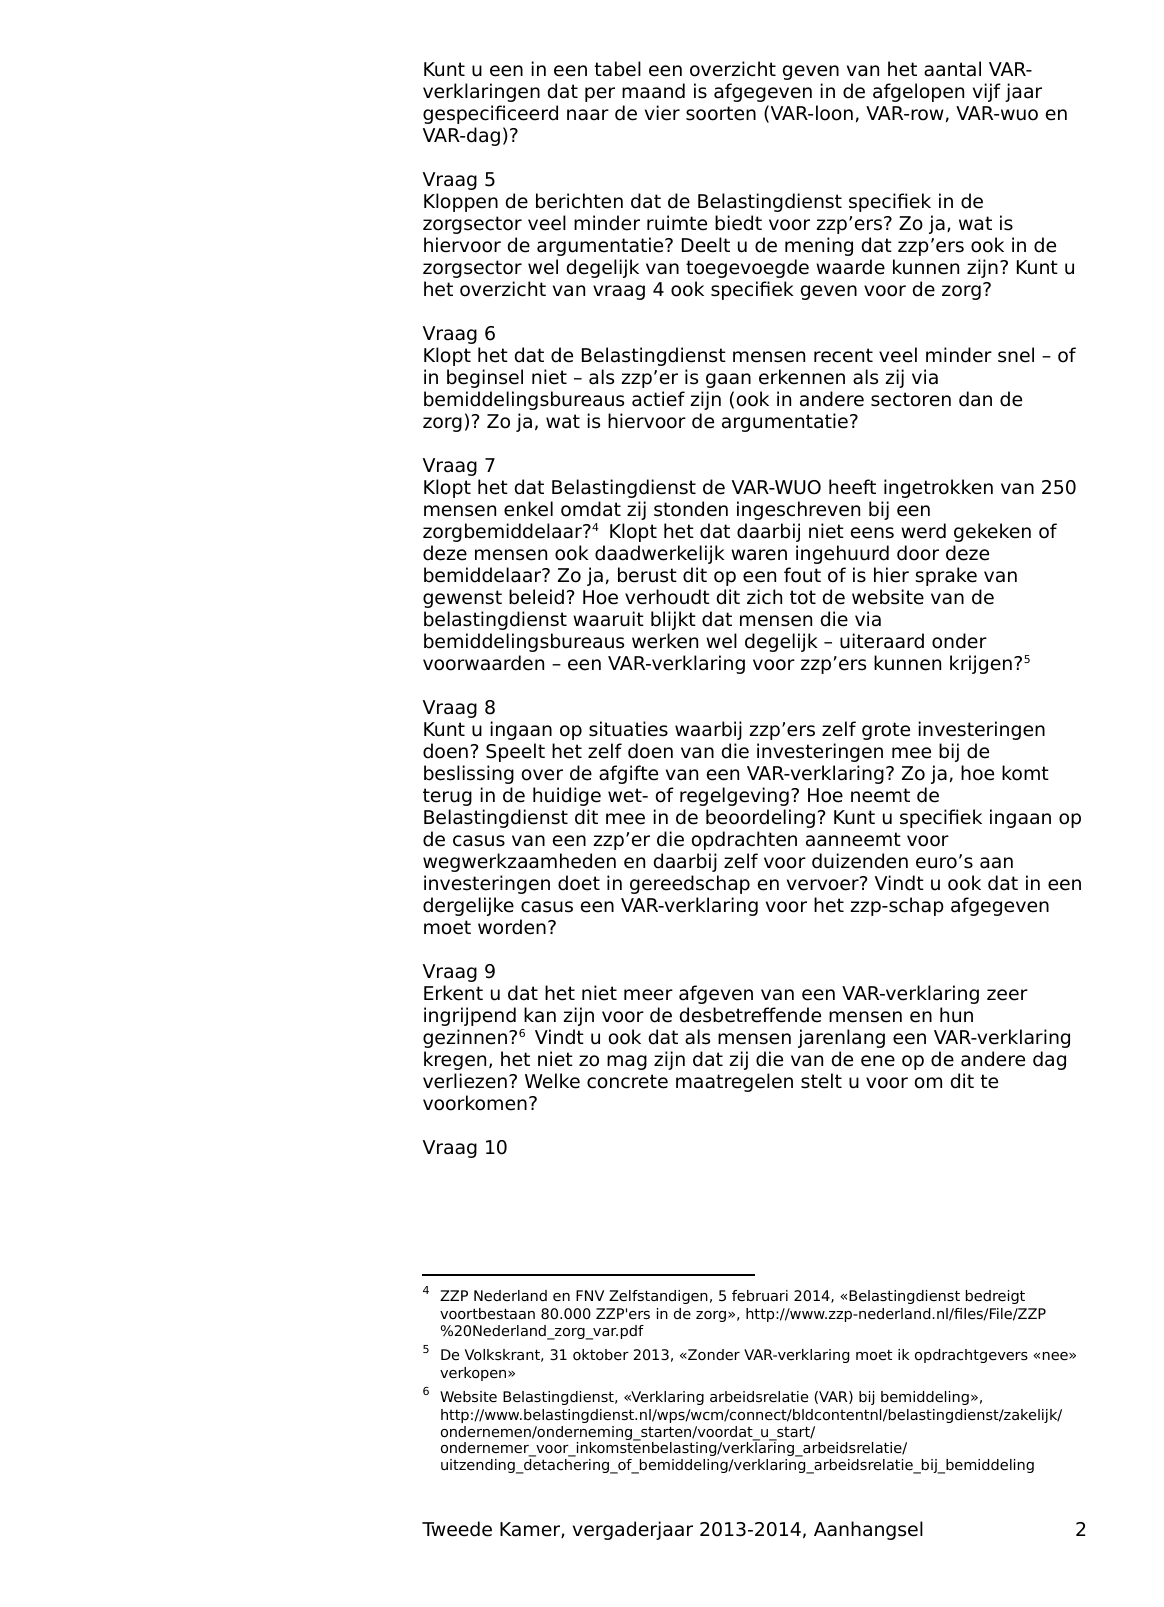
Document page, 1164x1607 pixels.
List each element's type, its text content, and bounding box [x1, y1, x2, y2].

text ZZP Nederland en FNV Zelfstandigen, 5 februari 2014, «Belastingdienst bedreigt voortbestaan 80.000 ZZP'ers in de zorg», http://www.zzp-nederland.nl/files/File/ZZP%20Nederland_zorg_var.pdf [422, 1284, 1087, 1340]
text Kloppen de berichten dat de Belastingdienst specifiek in de zorgsector veel minder ruimte biedt voor zzp’ers? Zo ja, wat is hiervoor de argumentatie? Deelt u de mening dat zzp’ers ook in de zorgsector wel degelijk van toegevoegde waarde kunnen zijn? Kunt u het overzicht van vraag 4 ook specifiek geven voor de zorg? [422, 191, 1087, 301]
text Erkent u dat het niet meer afgeven van een VAR-verklaring zeer ingrijpend kan zijn voor de desbetreffende mensen en hun gezinnen? Vindt u ook dat als mensen jarenlang een VAR-verklaring kregen, het niet zo mag zijn dat zij die van de ene op de andere dag verliezen? Welke concrete maatregelen stelt u voor om dit te voorkomen? [422, 983, 1087, 1115]
text Klopt het dat Belastingdienst de VAR-WUO heeft ingetrokken van 250 mensen enkel omdat zij stonden ingeschreven bij een zorgbemiddelaar? Klopt het dat daarbij niet eens werd gekeken of deze mensen ook daadwerkelijk waren ingehuurd door deze bemiddelaar? Zo ja, berust dit op een fout of is hier sprake van gewenst beleid? Hoe verhoudt dit zich tot de website van de belastingdienst waaruit blijkt dat mensen die via bemiddelingsbureaus werken wel degelijk – uiteraard onder voorwaarden – een VAR-verklaring voor zzp’ers kunnen krijgen? [422, 477, 1087, 675]
text Website Belastingdienst, «Verklaring arbeidsrelatie (VAR) bij bemiddeling», http://www.belastingdienst.nl/wps/wcm/connect/bldcontentnl/belastingdienst/zakelijk/ondernemen/onderneming_starten/voordat_u_start/ondernemer_voor_inkomstenbelasting/verklaring_arbeidsrelatie/uitzending_detachering_of_bemiddeling/verklaring_arbeidsrelatie_bij_bemiddeling [422, 1385, 1087, 1474]
text Vraag 10 [422, 1137, 1087, 1159]
text De Volkskrant, 31 oktober 2013, «Zonder VAR-verklaring moet ik opdrachtgevers «nee» verkopen» [422, 1343, 1087, 1382]
text Vraag 5 [422, 169, 1087, 191]
text Vraag 7 [422, 455, 1087, 477]
text Kunt u een in een tabel een overzicht geven van het aantal VAR-verklaringen dat per maand is afgegeven in de afgelopen vijf jaar gespecificeerd naar de vier soorten (VAR-loon, VAR-row, VAR-wuo en VAR-dag)? [422, 59, 1087, 147]
text Vraag 6 [422, 323, 1087, 345]
text Vraag 8 [422, 697, 1087, 719]
text Klopt het dat de Belastingdienst mensen recent veel minder snel – of in beginsel niet – als zzp’er is gaan erkennen als zij via bemiddelingsbureaus actief zijn (ook in andere sectoren dan de zorg)? Zo ja, wat is hiervoor de argumentatie? [422, 345, 1087, 433]
text Vraag 9 [422, 961, 1087, 983]
text Kunt u ingaan op situaties waarbij zzp’ers zelf grote investeringen doen? Speelt het zelf doen van die investeringen mee bij de beslissing over de afgifte van een VAR-verklaring? Zo ja, hoe komt terug in de huidige wet- of regelgeving? Hoe neemt de Belastingdienst dit mee in de beoordeling? Kunt u specifiek ingaan op de casus van een zzp’er die opdrachten aanneemt voor wegwerkzaamheden en daarbij zelf voor duizenden euro’s aan investeringen doet in gereedschap en vervoer? Vindt u ook dat in een dergelijke casus een VAR-verklaring voor het zzp-schap afgegeven moet worden? [422, 719, 1087, 939]
